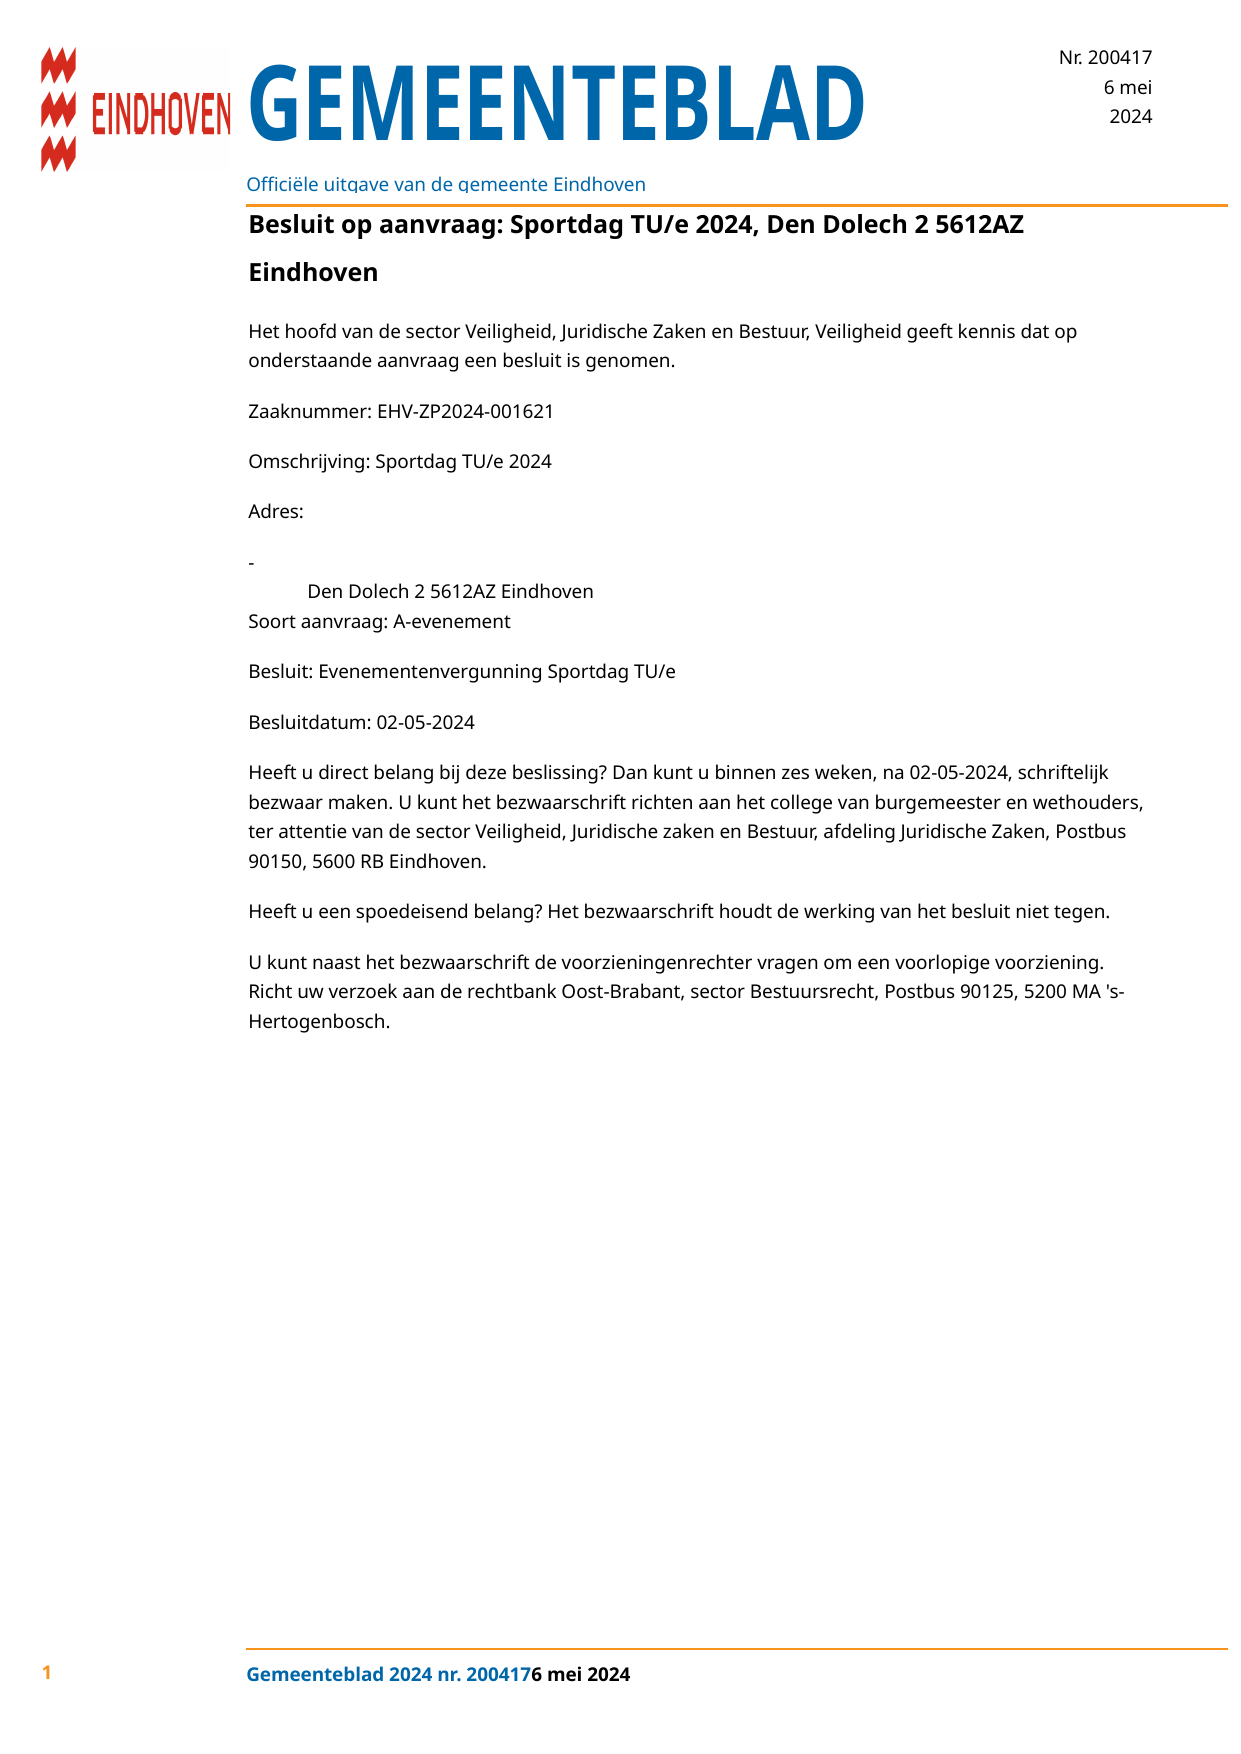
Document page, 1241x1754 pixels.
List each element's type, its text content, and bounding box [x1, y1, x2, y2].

list Den Dolech 2 5612AZ Eindhoven [248, 579, 1152, 604]
text U kunt naast het bezwaarschrift de voorzieningenrechter vragen om een voorlopige voorziening. Richt uw verzoek aan de rechtbank Oost-Brabant, sector Bestuursrecht, Postbus 90125, 5200 MA 's-Hertogenbosch. [248, 949, 1152, 1034]
text Heeft u een spoedeisend belang? Het bezwaarschrift houdt de werking van het besluit niet tegen. [248, 899, 1152, 924]
picture [41, 47, 231, 172]
text Besluit: Evenementenvergunning Sportdag TU/e [248, 659, 1152, 684]
text Besluitdatum: 02-05-2024 [248, 709, 1152, 735]
text Zaaknummer: EHV-ZP2024-001621 [248, 398, 1152, 424]
text Besluit op aanvraag: Sportdag TU/e 2024, Den Dolech 2 5612AZ Eindhoven [248, 207, 1152, 288]
text Adres: [248, 499, 1152, 524]
text Soort aanvraag: A-evenement [248, 608, 1152, 634]
text Omschrijving: Sportdag TU/e 2024 [248, 448, 1152, 474]
text Het hoofd van de sector Veiligheid, Juridische Zaken en Bestuur, Veiligheid geeft kennis dat op onderstaande aanvraag een besluit is genomen. [248, 318, 1152, 373]
text Heeft u direct belang bij deze beslissing? Dan kunt u binnen zes weken, na 02-05-2024, schriftelijk bezwaar maken. U kunt het bezwaarschrift richten aan het college van burgemeester en wethouders, ter attentie van de sector Veiligheid, Juridische zaken en Bestuur, afdeling Juridische Zaken, Postbus 90150, 5600 RB Eindhoven. [248, 759, 1152, 874]
